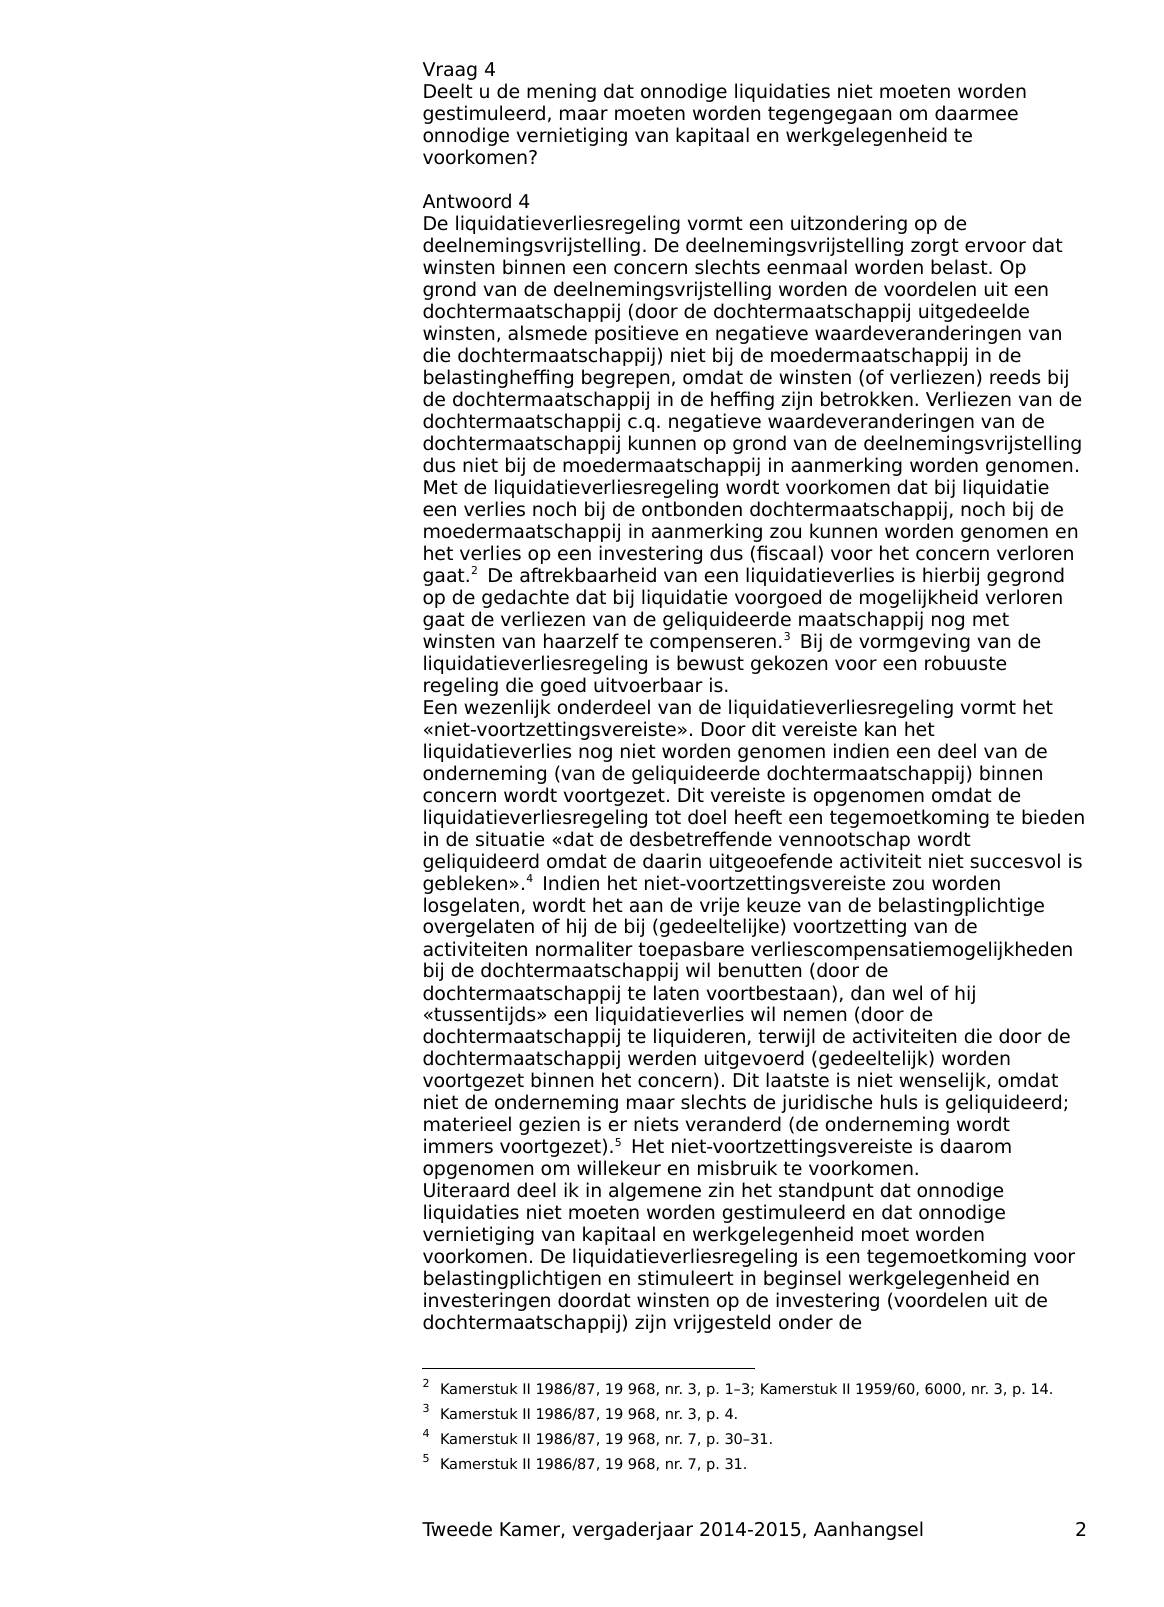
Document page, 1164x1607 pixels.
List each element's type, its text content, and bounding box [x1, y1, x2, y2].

text Kamerstuk II 1986/87, 19 968, nr. 3, p. 1–3; Kamerstuk II 1959/60, 6000, nr. 3, p. 14. [422, 1377, 1087, 1399]
text Deelt u de mening dat onnodige liquidaties niet moeten worden gestimuleerd, maar moeten worden tegengegaan om daarmee onnodige vernietiging van kapitaal en werkgelegenheid te voorkomen? [422, 81, 1087, 169]
text Een wezenlijk onderdeel van de liquidatieverliesregeling vormt het «niet-voortzettingsvereiste». Door dit vereiste kan het liquidatieverlies nog niet worden genomen indien een deel van de onderneming (van de geliquideerde dochtermaatschappij) binnen concern wordt voortgezet. Dit vereiste is opgenomen omdat de liquidatieverliesregeling tot doel heeft een tegemoetkoming te bieden in de situatie «dat de desbetreffende vennootschap wordt geliquideerd omdat de daarin uitgeoefende activiteit niet succesvol is gebleken». Indien het niet-voortzettingsvereiste zou worden losgelaten, wordt het aan de vrije keuze van de belastingplichtige overgelaten of hij de bij (gedeeltelijke) voortzetting van de activiteiten normaliter toepasbare verliescompensatiemogelijkheden bij de dochtermaatschappij wil benutten (door de dochtermaatschappij te laten voortbestaan), dan wel of hij «tussentijds» een liquidatieverlies wil nemen (door de dochtermaatschappij te liquideren, terwijl de activiteiten die door de dochtermaatschappij werden uitgevoerd (gedeeltelijk) worden voortgezet binnen het concern). Dit laatste is niet wenselijk, omdat niet de onderneming maar slechts de juridische huls is geliquideerd; materieel gezien is er niets veranderd (de onderneming wordt immers voortgezet). Het niet-voortzettingsvereiste is daarom opgenomen om willekeur en misbruik te voorkomen. [422, 697, 1087, 1180]
text Uiteraard deel ik in algemene zin het standpunt dat onnodige liquidaties niet moeten worden gestimuleerd en dat onnodige vernietiging van kapitaal en werkgelegenheid moet worden voorkomen. De liquidatieverliesregeling is een tegemoetkoming voor belastingplichtigen en stimuleert in beginsel werkgelegenheid en investeringen doordat winsten op de investering (voordelen uit de dochtermaatschappij) zijn vrijgesteld onder de [422, 1180, 1087, 1334]
text Kamerstuk II 1986/87, 19 968, nr. 7, p. 31. [422, 1452, 1087, 1474]
text Antwoord 4 [422, 191, 1087, 213]
text Kamerstuk II 1986/87, 19 968, nr. 7, p. 30–31. [422, 1427, 1087, 1449]
text De liquidatieverliesregeling vormt een uitzondering op de deelnemingsvrijstelling. De deelnemingsvrijstelling zorgt ervoor dat winsten binnen een concern slechts eenmaal worden belast. Op grond van de deelnemingsvrijstelling worden de voordelen uit een dochtermaatschappij (door de dochtermaatschappij uitgedeelde winsten, alsmede positieve en negatieve waardeveranderingen van die dochtermaatschappij) niet bij de moedermaatschappij in de belastingheffing begrepen, omdat de winsten (of verliezen) reeds bij de dochtermaatschappij in de heffing zijn betrokken. Verliezen van de dochtermaatschappij c.q. negatieve waardeveranderingen van de dochtermaatschappij kunnen op grond van de deelnemingsvrijstelling dus niet bij de moedermaatschappij in aanmerking worden genomen. Met de liquidatieverliesregeling wordt voorkomen dat bij liquidatie een verlies noch bij de ontbonden dochtermaatschappij, noch bij de moedermaatschappij in aanmerking zou kunnen worden genomen en het verlies op een investering dus (fiscaal) voor het concern verloren gaat. De aftrekbaarheid van een liquidatieverlies is hierbij gegrond op de gedachte dat bij liquidatie voorgoed de mogelijkheid verloren gaat de verliezen van de geliquideerde maatschappij nog met winsten van haarzelf te compenseren. Bij de vormgeving van de liquidatieverliesregeling is bewust gekozen voor een robuuste regeling die goed uitvoerbaar is. [422, 213, 1087, 697]
text Vraag 4 [422, 59, 1087, 81]
text Kamerstuk II 1986/87, 19 968, nr. 3, p. 4. [422, 1402, 1087, 1424]
